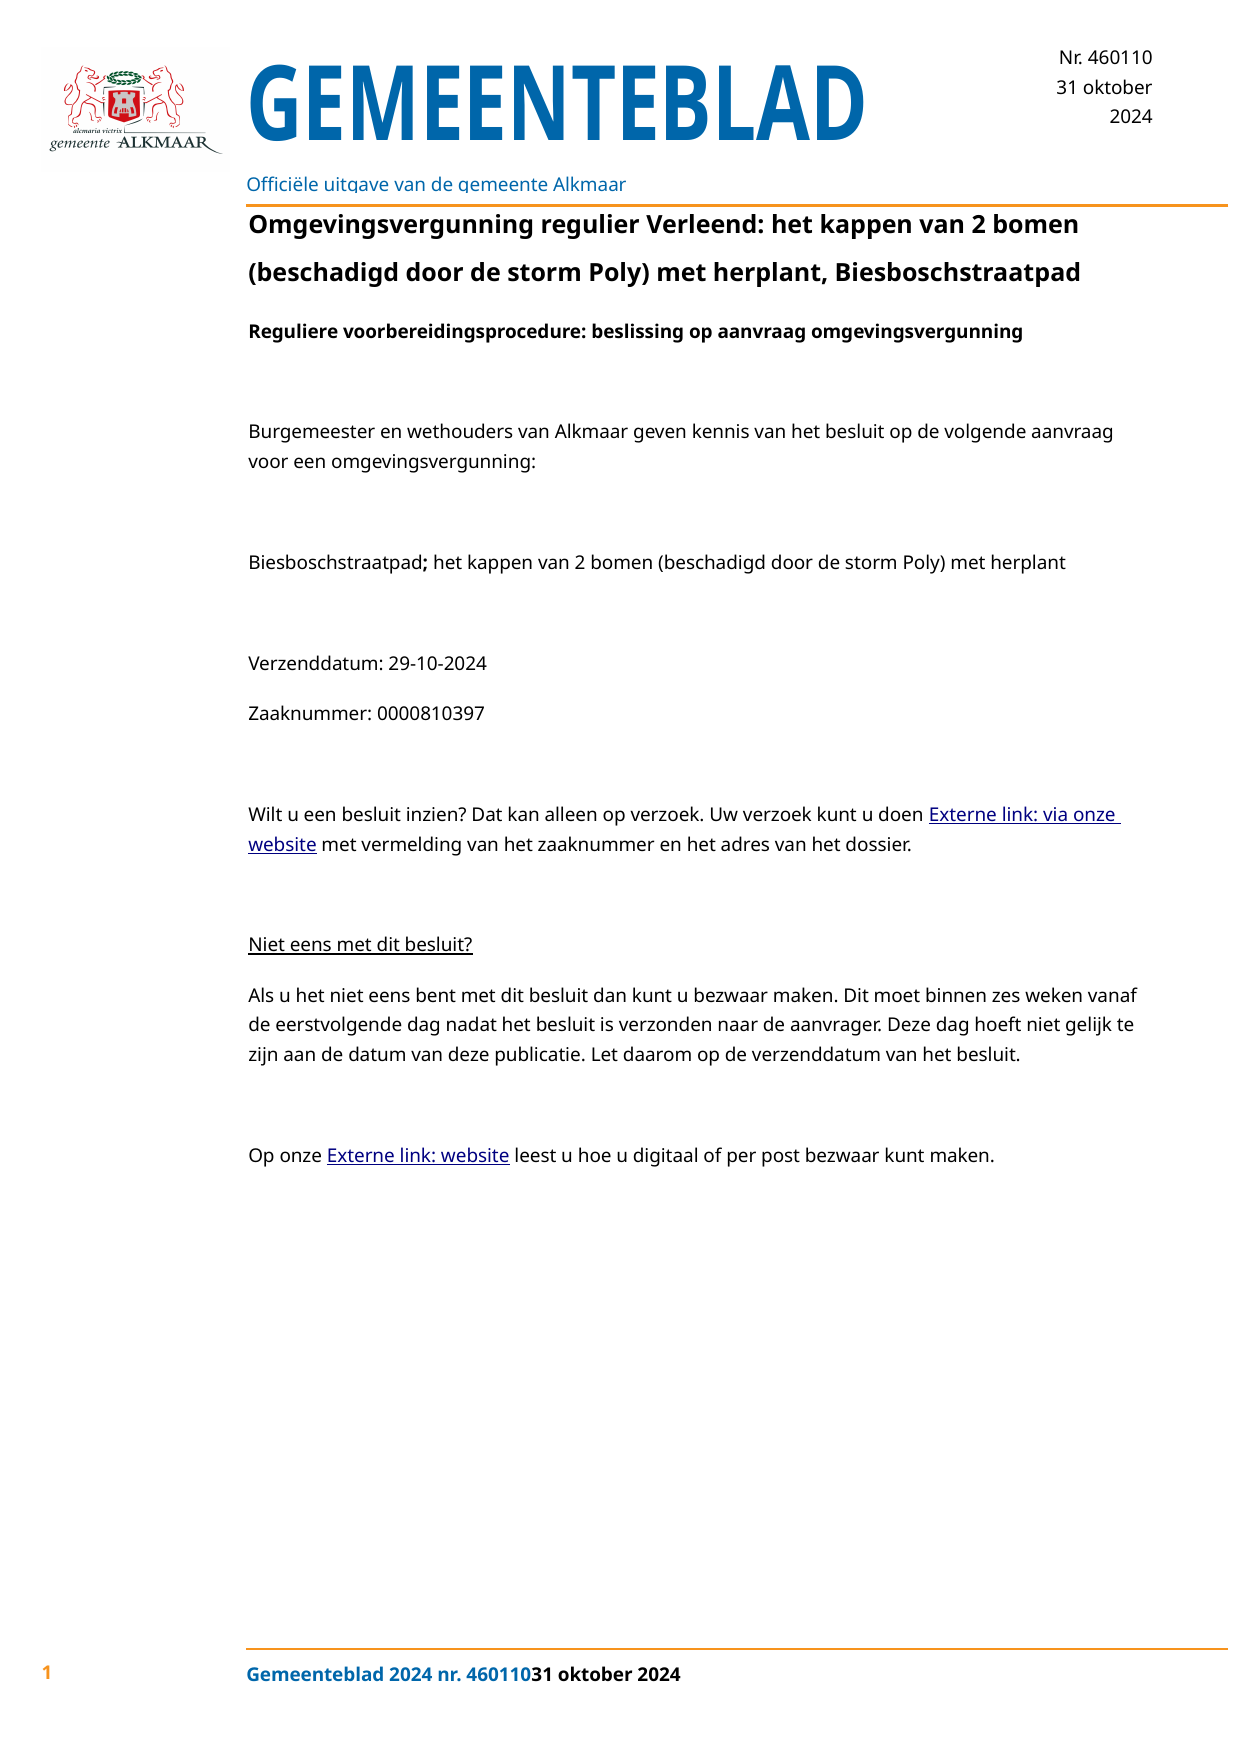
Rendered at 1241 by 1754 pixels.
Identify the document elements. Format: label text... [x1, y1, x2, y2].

picture [41, 47, 231, 172]
text Niet eens met dit besluit? [248, 932, 1152, 957]
text Omgevingsvergunning regulier Verleend: het kappen van 2 bomen (beschadigd door de storm Poly) met herplant, Biesboschstraatpad [248, 207, 1152, 288]
text Biesboschstraatpad; het kappen van 2 bomen (beschadigd door de storm Poly) met herplant [248, 549, 1152, 575]
text Burgemeester en wethouders van Alkmaar geven kennis van het besluit op de volgende aanvraag voor een omgevingsvergunning: [248, 419, 1152, 474]
text Als u het niet eens bent met dit besluit dan kunt u bezwaar maken. Dit moet binnen zes weken vanaf de eerstvolgende dag nadat het besluit is verzonden naar de aanvrager. Deze dag hoeft niet gelijk te zijn aan de datum van deze publicatie. Let daarom op de verzenddatum van het besluit. [248, 982, 1152, 1067]
text Zaaknummer: 0000810397 [248, 700, 1152, 726]
text Wilt u een besluit inzien? Dat kan alleen op verzoek. Uw verzoek kunt u doen Externe link: via onze website met vermelding van het zaaknummer en het adres van het dossier. [248, 801, 1152, 857]
text Verzenddatum: 29-10-2024 [248, 650, 1152, 676]
text Op onze Externe link: website leest u hoe u digitaal of per post bezwaar kunt maken. [248, 1142, 1152, 1168]
text Reguliere voorbereidingsprocedure: beslissing op aanvraag omgevingsvergunning [248, 318, 1152, 344]
